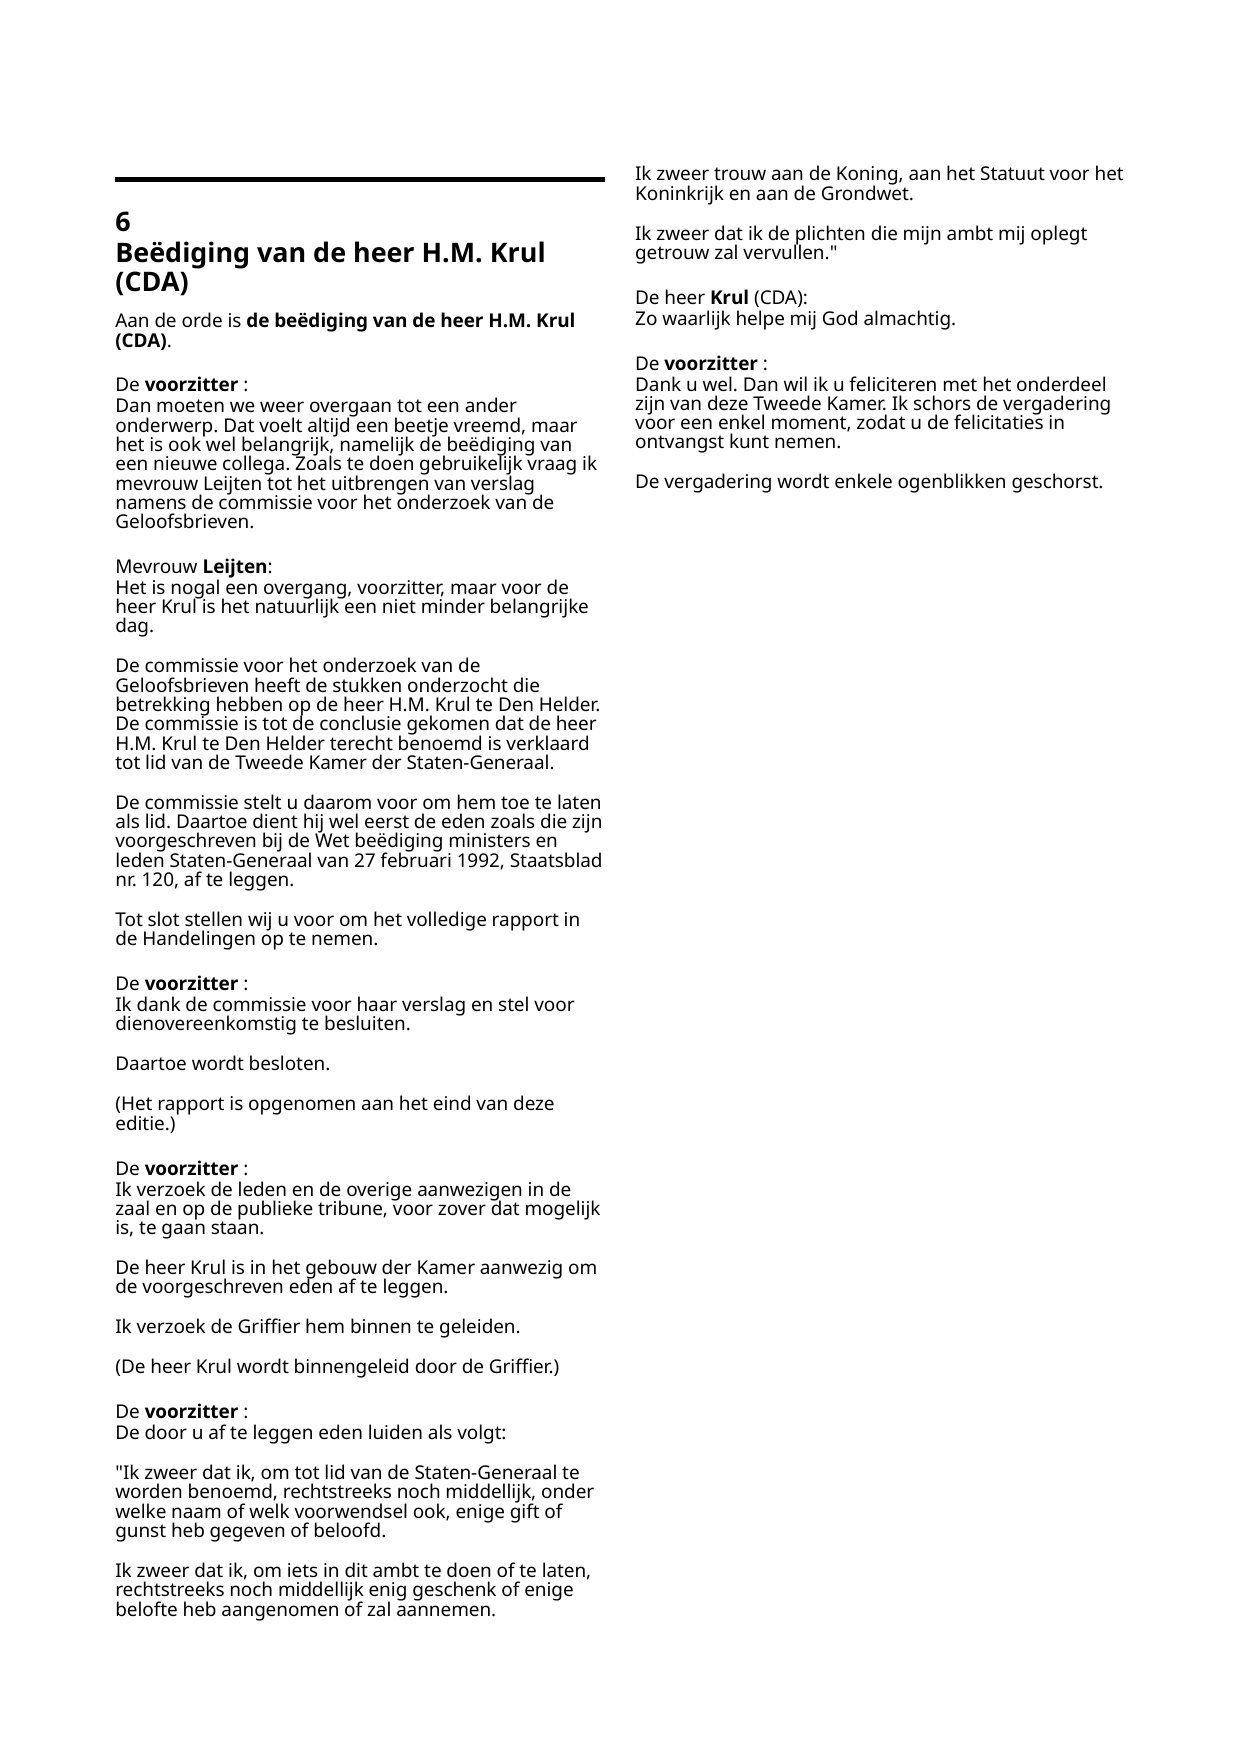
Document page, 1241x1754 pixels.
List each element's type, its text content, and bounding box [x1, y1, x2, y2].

text Dank u wel. Dan wil ik u feliciteren met het onderdeel zijn van deze Tweede Kamer. Ik schors de vergadering voor een enkel moment, zodat u de felicitaties in ontvangst kunt nemen. [635, 376, 1125, 453]
text "Ik zweer dat ik, om tot lid van de Staten-Generaal te worden benoemd, rechtstreeks noch middellijk, onder welke naam of welk voorwendsel ook, enige gift of gunst heb gegeven of beloofd. [115, 1464, 605, 1541]
text De commissie voor het onderzoek van de Geloofsbrieven heeft de stukken onderzocht die betrekking hebben op de heer H.M. Krul te Den Helder. De commissie is tot de conclusie gekomen dat de heer H.M. Krul te Den Helder terecht benoemd is verklaard tot lid van de Tweede Kamer der Staten-Generaal. [115, 657, 605, 773]
text Dan moeten we weer overgaan tot een ander onderwerp. Dat voelt altijd een beetje vreemd, maar het is ook wel belangrijk, namelijk de beëdiging van een nieuwe collega. Zoals te doen gebruikelijk vraag ik mevrouw Leijten tot het uitbrengen van verslag namens de commissie voor het onderzoek van de Geloofsbrieven. [115, 397, 605, 532]
text Beëdiging van de heer H.M. Krul (CDA) [115, 239, 605, 312]
text Ik zweer dat ik, om iets in dit ambt te doen of te laten, rechtstreeks noch middellijk enig geschenk of enige belofte heb aangenomen of zal aannemen. [115, 1562, 605, 1620]
text Ik zweer dat ik de plichten die mijn ambt mij oplegt getrouw zal vervullen." [635, 224, 1125, 263]
text De voorzitter : [115, 1398, 605, 1424]
text Tot slot stellen wij u voor om het volledige rapport in de Handelingen op te nemen. [115, 911, 605, 949]
text Zo waarlijk helpe mij God almachtig. [635, 310, 1125, 329]
text Het is nogal een overgang, voorzitter, maar voor de heer Krul is het natuurlijk een niet minder belangrijke dag. [115, 579, 605, 637]
text Mevrouw Leijten: [115, 553, 605, 579]
text Ik verzoek de leden en de overige aanwezigen in de zaal en op de publieke tribune, voor zover dat mogelijk is, te gaan staan. [115, 1181, 605, 1238]
text De voorzitter : [115, 970, 605, 996]
text De voorzitter : [635, 350, 1125, 376]
text De vergadering wordt enkele ogenblikken geschorst. [635, 473, 1125, 493]
text Daartoe wordt besloten. [115, 1055, 605, 1074]
text Ik zweer trouw aan de Koning, aan het Statuut voor het Koninkrijk en aan de Grondwet. [635, 165, 1125, 204]
text De voorzitter : [115, 1155, 605, 1181]
text De door u af te leggen eden luiden als volgt: [115, 1424, 605, 1443]
text (Het rapport is opgenomen aan het eind van deze editie.) [115, 1095, 605, 1134]
text De voorzitter : [115, 372, 605, 397]
text Ik verzoek de Griffier hem binnen te geleiden. [115, 1318, 605, 1338]
text Aan de orde is de beëdiging van de heer H.M. Krul (CDA). [115, 312, 605, 351]
text De commissie stelt u daarom voor om hem toe te laten als lid. Daartoe dient hij wel eerst de eden zoals die zijn voorgeschreven bij de Wet beëdiging ministers en leden Staten-Generaal van 27 februari 1992, Staatsblad nr. 120, af te leggen. [115, 794, 605, 890]
text 6 [115, 203, 605, 239]
text De heer Krul is in het gebouw der Kamer aanwezig om de voorgeschreven eden af te leggen. [115, 1259, 605, 1298]
text De heer Krul (CDA): [635, 284, 1125, 310]
text (De heer Krul wordt binnengeleid door de Griffier.) [115, 1358, 605, 1378]
text Ik dank de commissie voor haar verslag en stel voor dienovereenkomstig te besluiten. [115, 996, 605, 1034]
